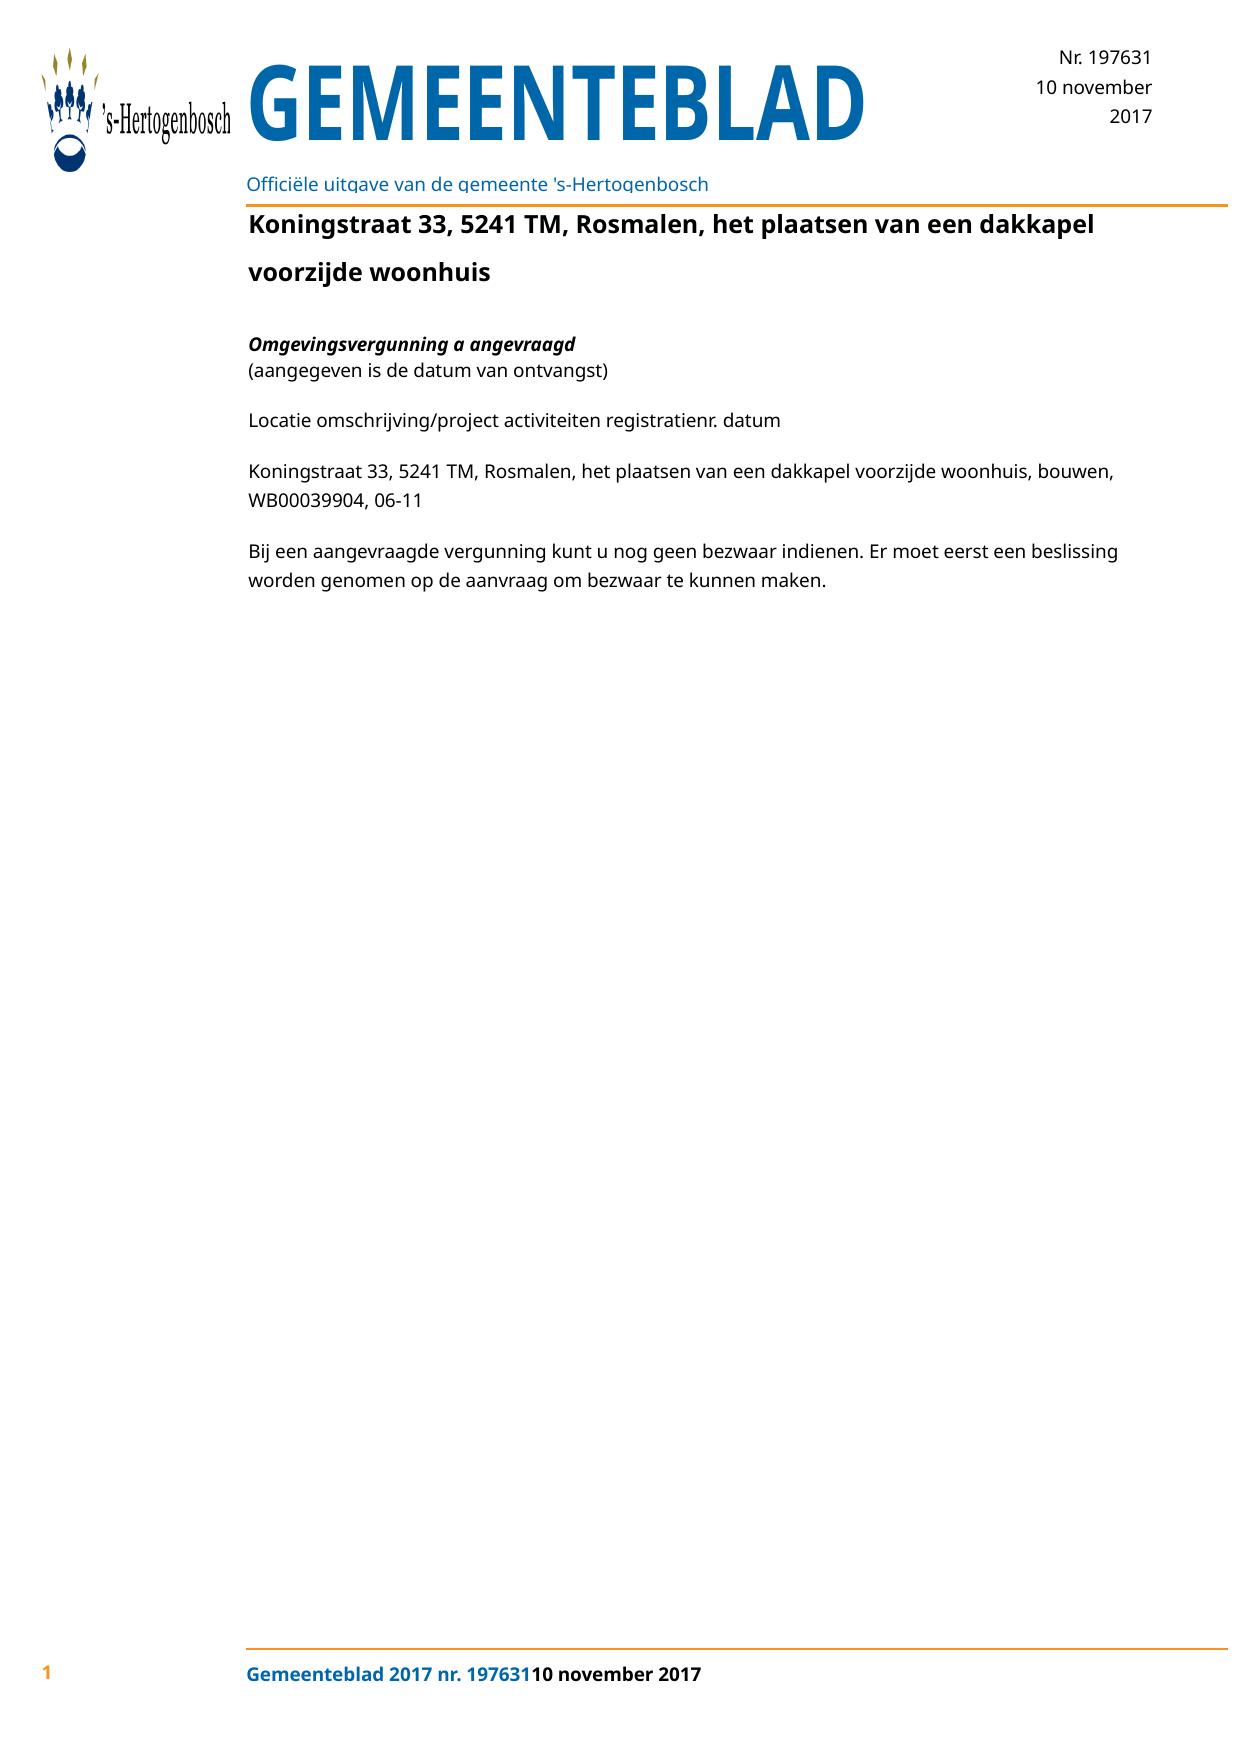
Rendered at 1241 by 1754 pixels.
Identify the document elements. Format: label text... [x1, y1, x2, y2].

text Omgevingsvergunning a angevraagd [248, 331, 1152, 357]
text (aangegeven is de datum van ontvangst) [248, 357, 1152, 383]
text Bij een aangevraagde vergunning kunt u nog geen bezwaar indienen. Er moet eerst een beslissing worden genomen op de aanvraag om bezwaar te kunnen maken. [248, 538, 1152, 593]
picture [41, 47, 231, 172]
text Locatie omschrijving/project activiteiten registratienr. datum [248, 408, 1152, 433]
text Koningstraat 33, 5241 TM, Rosmalen, het plaatsen van een dakkapel voorzijde woonhuis [248, 207, 1152, 288]
text Koningstraat 33, 5241 TM, Rosmalen, het plaatsen van een dakkapel voorzijde woonhuis, bouwen, WB00039904, 06-11 [248, 458, 1152, 513]
